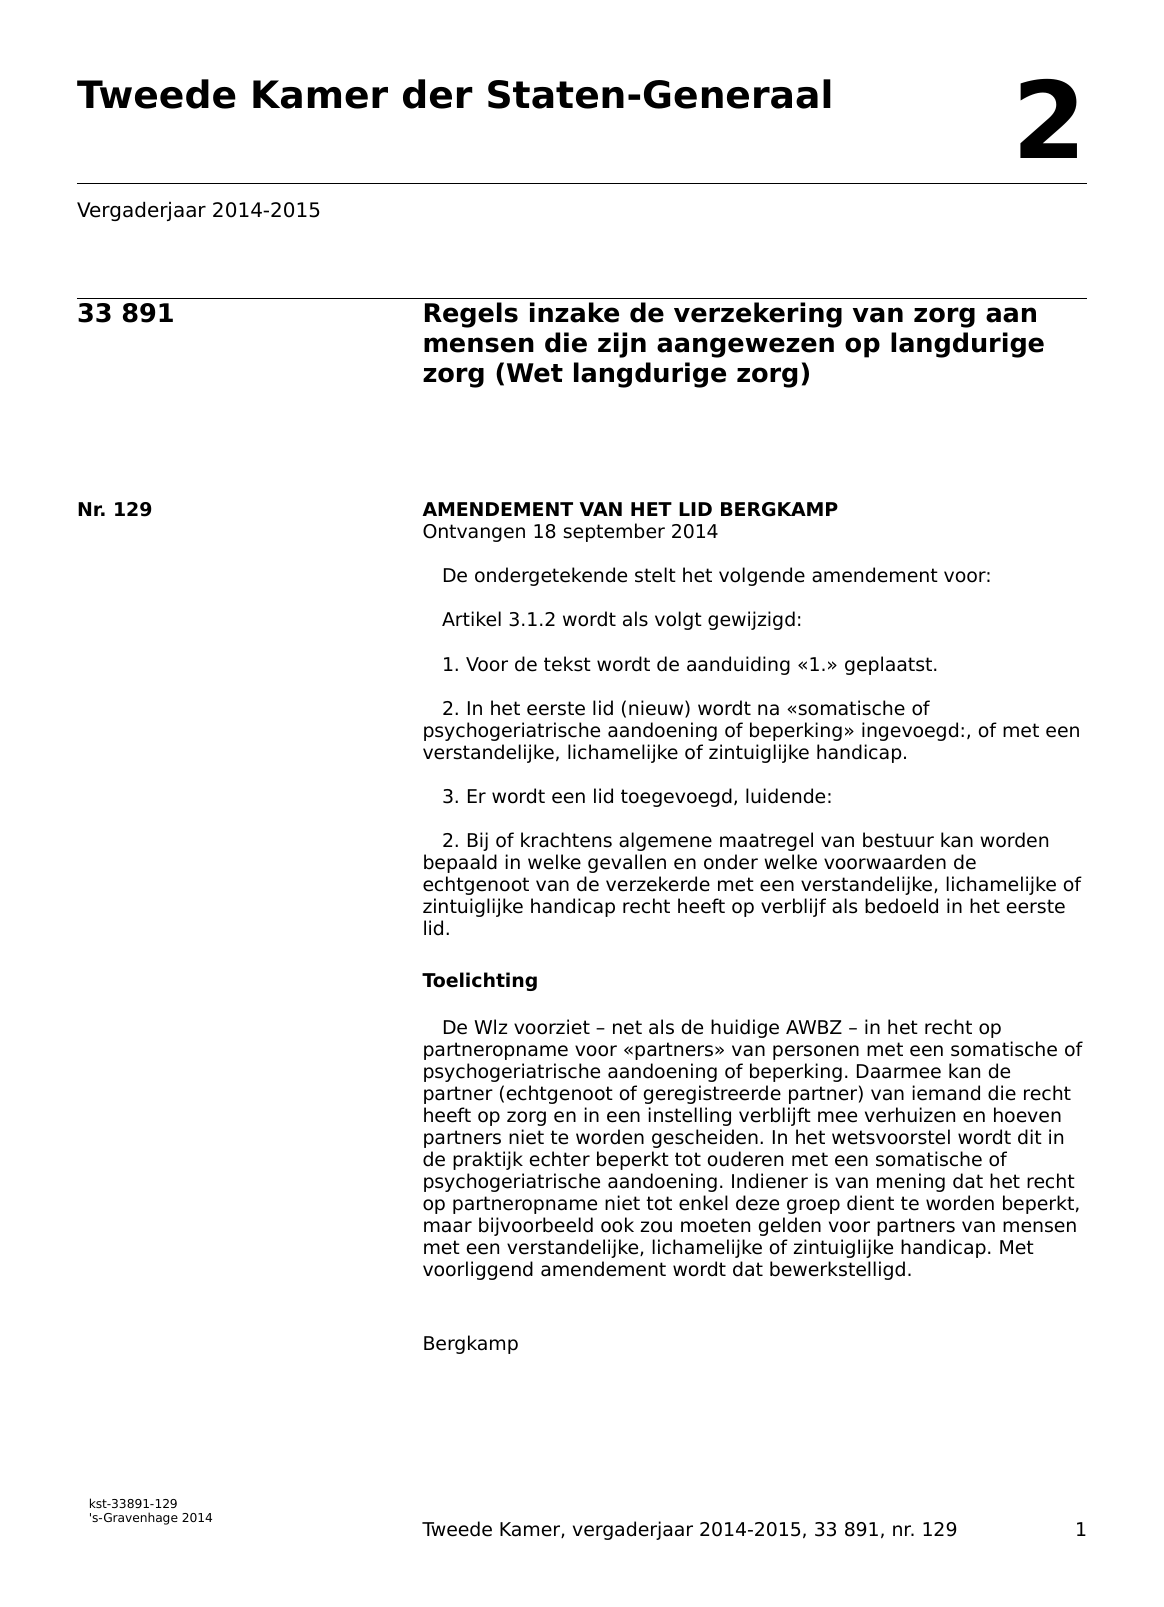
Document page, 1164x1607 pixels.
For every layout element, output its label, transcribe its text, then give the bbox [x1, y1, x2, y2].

text 's-Gravenhage 2014 [88, 1511, 323, 1525]
text Artikel 3.1.2 wordt als volgt gewijzigd: [422, 609, 1087, 631]
text De Wlz voorziet – net als de huidige AWBZ – in het recht op partneropname voor «partners» van personen met een somatische of psychogeriatrische aandoening of beperking. Daarmee kan de partner (echtgenoot of geregistreerde partner) van iemand die recht heeft op zorg en in een instelling verblijft mee verhuizen en hoeven partners niet te worden gescheiden. In het wetsvoorstel wordt dit in de praktijk echter beperkt tot ouderen met een somatische of psychogeriatrische aandoening. Indiener is van mening dat het recht op partneropname niet tot enkel deze groep dient te worden beperkt, maar bijvoorbeeld ook zou moeten gelden voor partners van mensen met een verstandelijke, lichamelijke of zintuiglijke handicap. Met voorliggend amendement wordt dat bewerkstelligd. [422, 1017, 1087, 1281]
text Bergkamp [422, 1311, 1087, 1354]
text 3. Er wordt een lid toegevoegd, luidende: [422, 786, 1087, 808]
table_cell Vergaderjaar 2014-2015 [77, 184, 1087, 298]
table_header Tweede Kamer der Staten-Generaal [77, 59, 886, 183]
text Ontvangen 18 september 2014 [422, 521, 1087, 543]
subtitle Toelichting [422, 970, 1087, 992]
text 2. In het eerste lid (nieuw) wordt na «somatische of psychogeriatrische aandoening of beperking» ingevoegd:, of met een verstandelijke, lichamelijke of zintuiglijke handicap. [422, 698, 1087, 764]
text 1. Voor de tekst wordt de aanduiding «1.» geplaatst. [422, 653, 1087, 676]
subtitle 33 891 Regels inzake de verzekering van zorg aan mensen die zijn aangewezen op langdurige zorg (Wet langdurige zorg) [77, 299, 1087, 388]
table_header 2 [886, 59, 1087, 183]
text kst-33891-129 [88, 1497, 323, 1511]
subtitle Nr. 129 AMENDEMENT VAN HET LID BERGKAMP [77, 499, 1087, 521]
text 2. Bij of krachtens algemene maatregel van bestuur kan worden bepaald in welke gevallen en onder welke voorwaarden de echtgenoot van de verzekerde met een verstandelijke, lichamelijke of zintuiglijke handicap recht heeft op verblijf als bedoeld in het eerste lid. [422, 830, 1087, 940]
text De ondergetekende stelt het volgende amendement voor: [422, 565, 1087, 587]
